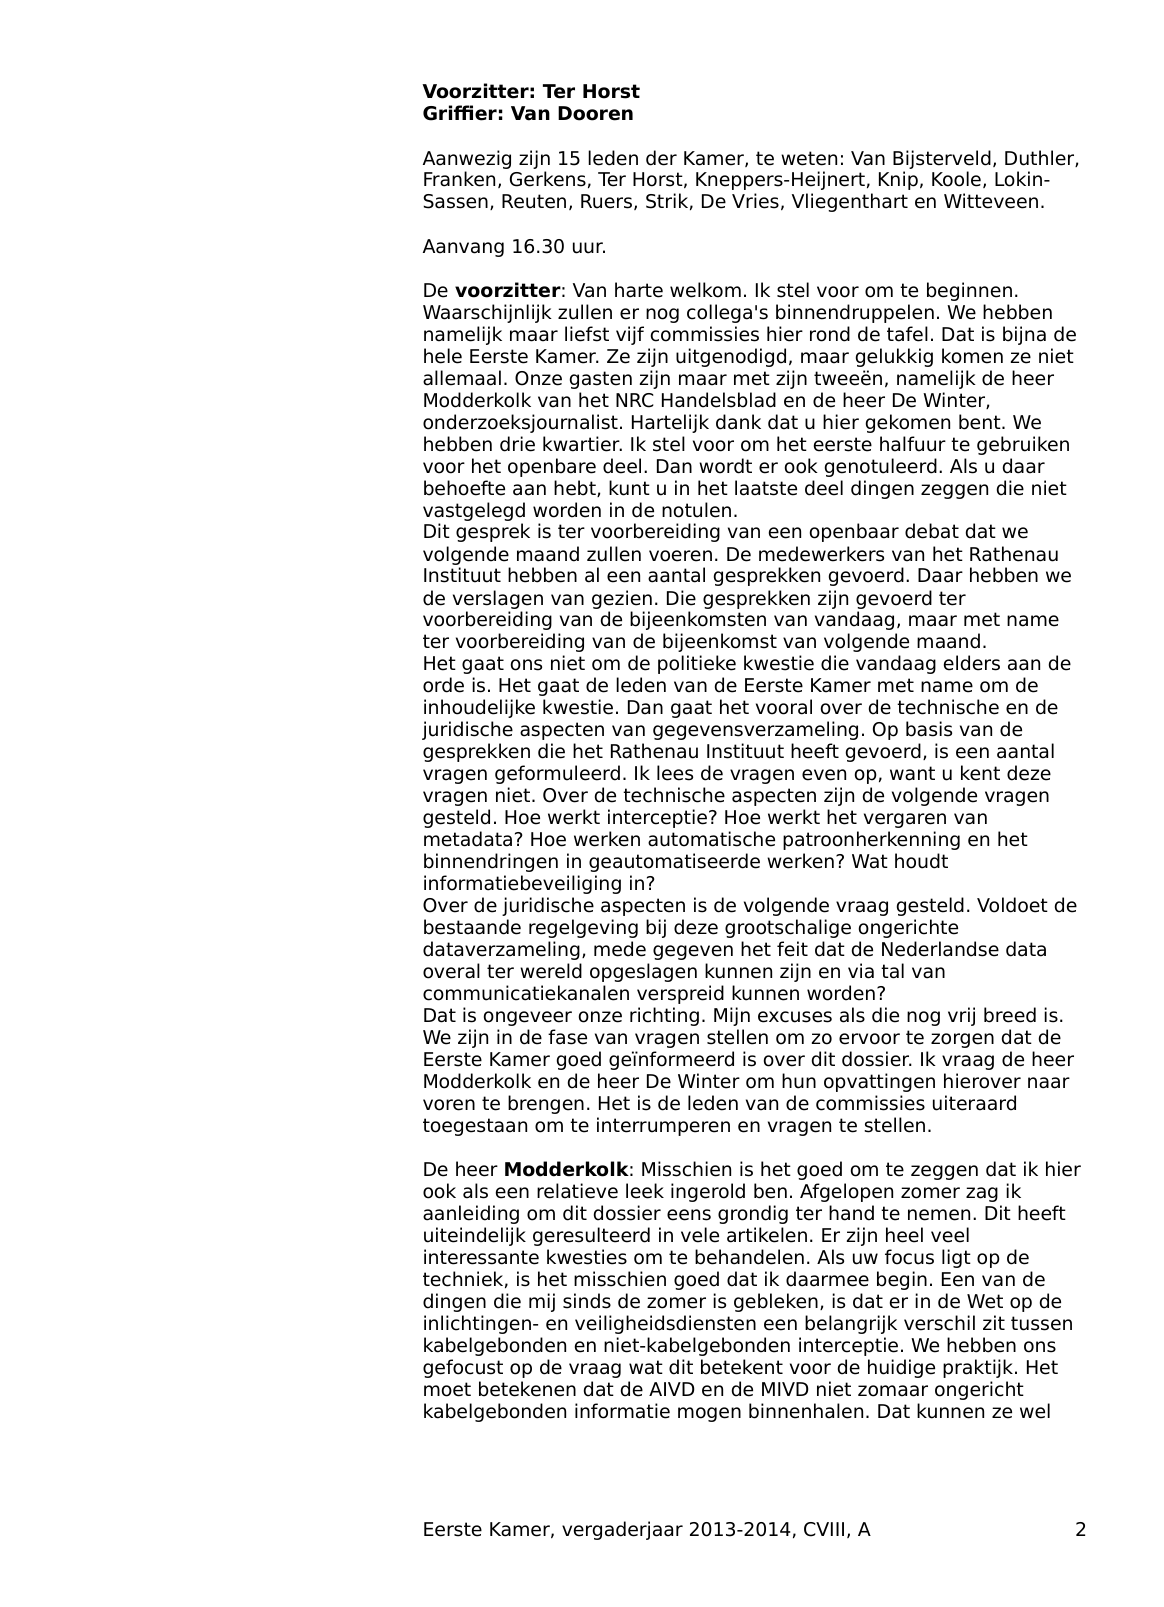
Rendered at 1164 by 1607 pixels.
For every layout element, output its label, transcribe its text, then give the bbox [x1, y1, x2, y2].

text Over de juridische aspecten is de volgende vraag gesteld. Voldoet de bestaande regelgeving bij deze grootschalige ongerichte dataverzameling, mede gegeven het feit dat de Nederlandse data overal ter wereld opgeslagen kunnen zijn en via tal van communicatiekanalen verspreid kunnen worden? [422, 895, 1087, 1005]
text Dat is ongeveer onze richting. Mijn excuses als die nog vrij breed is. We zijn in de fase van vragen stellen om zo ervoor te zorgen dat de Eerste Kamer goed geïnformeerd is over dit dossier. Ik vraag de heer Modderkolk en de heer De Winter om hun opvattingen hierover naar voren te brengen. Het is de leden van de commissies uiteraard toegestaan om te interrumperen en vragen te stellen. [422, 1005, 1087, 1137]
text Het gaat ons niet om de politieke kwestie die vandaag elders aan de orde is. Het gaat de leden van de Eerste Kamer met name om de inhoudelijke kwestie. Dan gaat het vooral over de technische en de juridische aspecten van gegevensverzameling. Op basis van de gesprekken die het Rathenau Instituut heeft gevoerd, is een aantal vragen geformuleerd. Ik lees de vragen even op, want u kent deze vragen niet. Over de technische aspecten zijn de volgende vragen gesteld. Hoe werkt interceptie? Hoe werkt het vergaren van metadata? Hoe werken automatische patroonherkenning en het binnendringen in geautomatiseerde werken? Wat houdt informatiebeveiliging in? [422, 653, 1087, 895]
text Voorzitter: Ter Horst [422, 81, 1087, 103]
text De heer Modderkolk: Misschien is het goed om te zeggen dat ik hier ook als een relatieve leek ingerold ben. Afgelopen zomer zag ik aanleiding om dit dossier eens grondig ter hand te nemen. Dit heeft uiteindelijk geresulteerd in vele artikelen. Er zijn heel veel interessante kwesties om te behandelen. Als uw focus ligt op de techniek, is het misschien goed dat ik daarmee begin. Een van de dingen die mij sinds de zomer is gebleken, is dat er in de Wet op de inlichtingen- en veiligheidsdiensten een belangrijk verschil zit tussen kabelgebonden en niet-kabelgebonden interceptie. We hebben ons gefocust op de vraag wat dit betekent voor de huidige praktijk. Het moet betekenen dat de AIVD en de MIVD niet zomaar ongericht kabelgebonden informatie mogen binnenhalen. Dat kunnen ze wel [422, 1159, 1087, 1423]
text Griffier: Van Dooren [422, 103, 1087, 125]
text De voorzitter: Van harte welkom. Ik stel voor om te beginnen. Waarschijnlijk zullen er nog collega's binnendruppelen. We hebben namelijk maar liefst vijf commissies hier rond de tafel. Dat is bijna de hele Eerste Kamer. Ze zijn uitgenodigd, maar gelukkig komen ze niet allemaal. Onze gasten zijn maar met zijn tweeën, namelijk de heer Modderkolk van het NRC Handelsblad en de heer De Winter, onderzoeksjournalist. Hartelijk dank dat u hier gekomen bent. We hebben drie kwartier. Ik stel voor om het eerste halfuur te gebruiken voor het openbare deel. Dan wordt er ook genotuleerd. Als u daar behoefte aan hebt, kunt u in het laatste deel dingen zeggen die niet vastgelegd worden in de notulen. [422, 280, 1087, 521]
text Aanwezig zijn 15 leden der Kamer, te weten: Van Bijsterveld, Duthler, Franken, Gerkens, Ter Horst, Kneppers-Heijnert, Knip, Koole, Lokin-Sassen, Reuten, Ruers, Strik, De Vries, Vliegenthart en Witteveen. [422, 147, 1087, 213]
text Dit gesprek is ter voorbereiding van een openbaar debat dat we volgende maand zullen voeren. De medewerkers van het Rathenau Instituut hebben al een aantal gesprekken gevoerd. Daar hebben we de verslagen van gezien. Die gesprekken zijn gevoerd ter voorbereiding van de bijeenkomsten van vandaag, maar met name ter voorbereiding van de bijeenkomst van volgende maand. [422, 521, 1087, 653]
text Aanvang 16.30 uur. [422, 236, 1087, 257]
